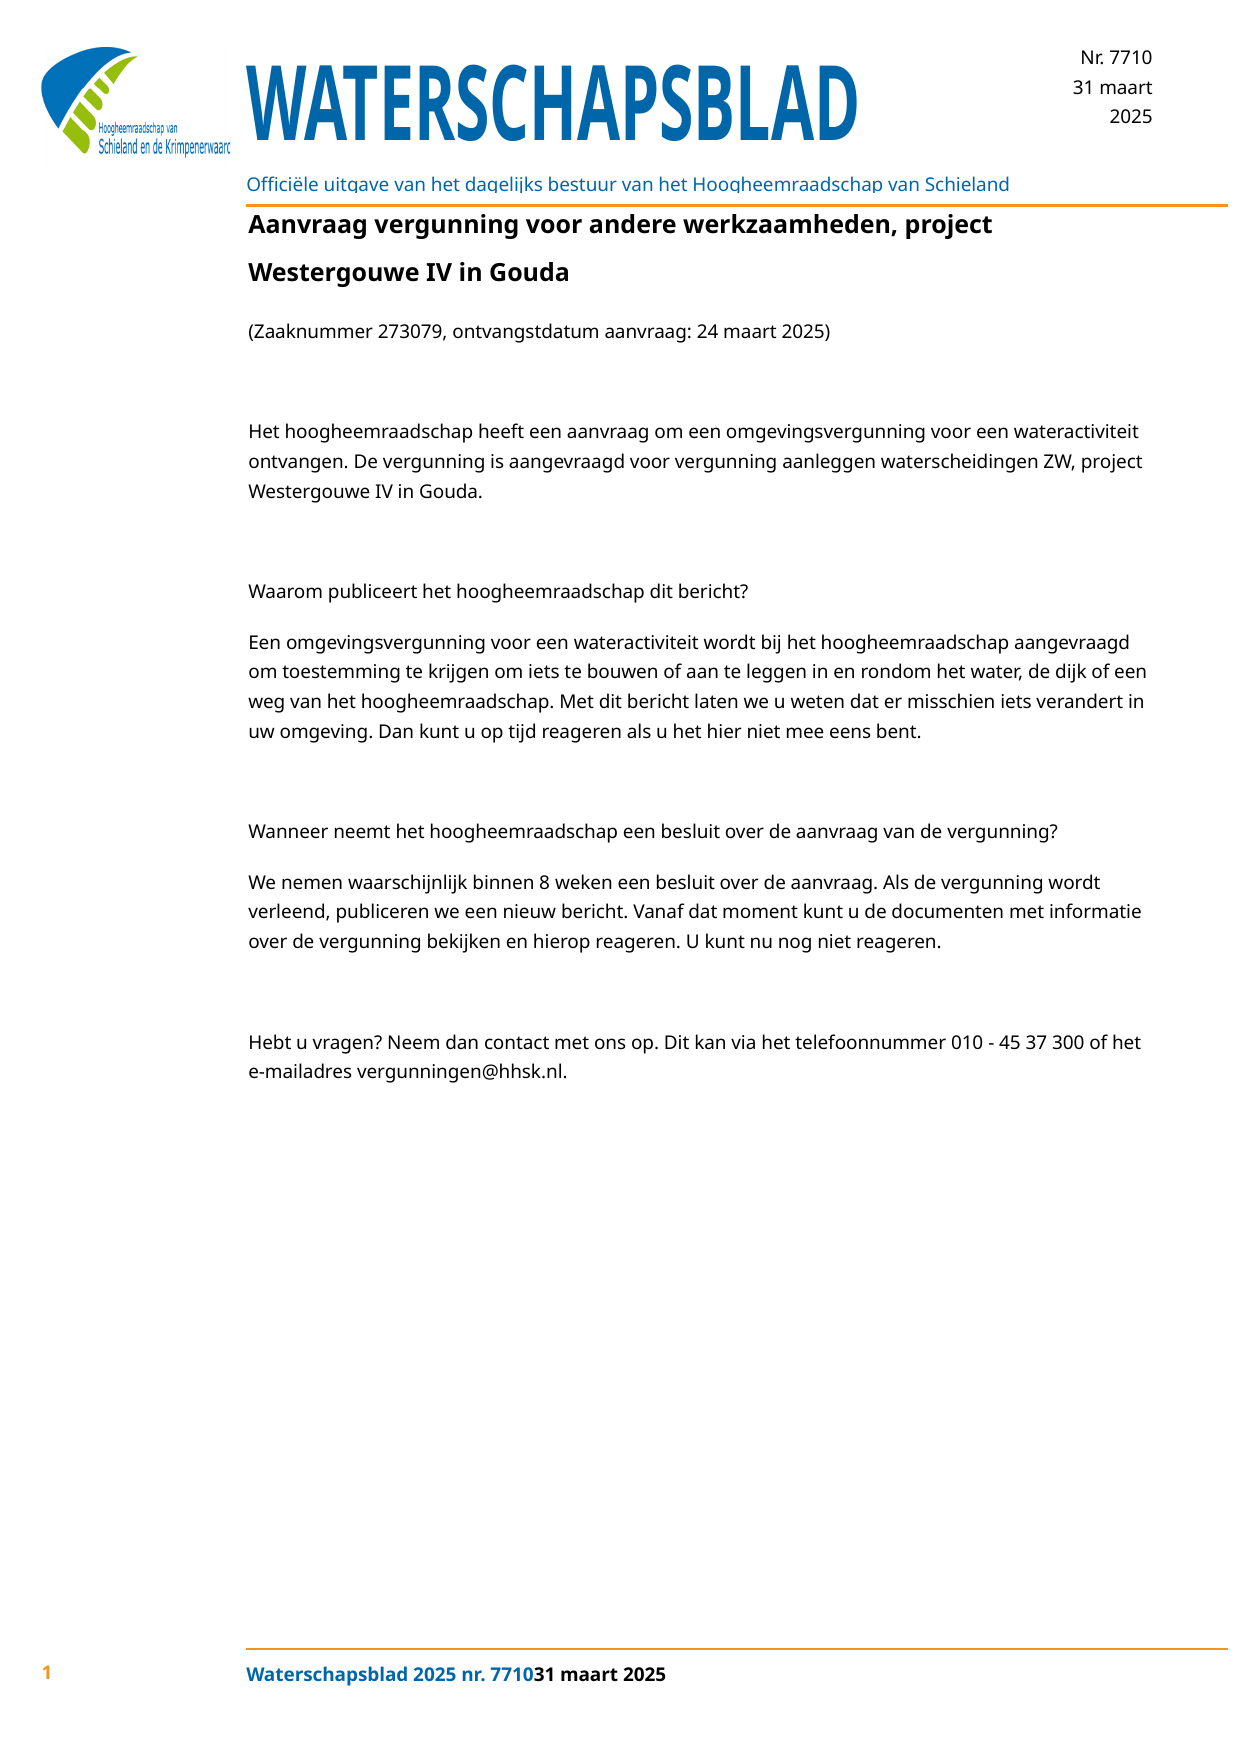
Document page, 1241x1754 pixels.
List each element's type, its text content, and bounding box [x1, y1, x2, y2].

text Waarom publiceert het hoogheemraadschap dit bericht? [248, 579, 1152, 604]
text Wanneer neemt het hoogheemraadschap een besluit over de aanvraag van de vergunning? [248, 819, 1152, 844]
text We nemen waarschijnlijk binnen 8 weken een besluit over de aanvraag. Als de vergunning wordt verleend, publiceren we een nieuw bericht. Vanaf dat moment kunt u de documenten met informatie over de vergunning bekijken en hierop reageren. U kunt nu nog niet reageren. [248, 869, 1152, 954]
text Hebt u vragen? Neem dan contact met ons op. Dit kan via het telefoonnummer 010 - 45 37 300 of het e-mailadres vergunningen@hhsk.nl. [248, 1029, 1152, 1084]
picture [41, 47, 231, 172]
text (Zaaknummer 273079, ontvangstdatum aanvraag: 24 maart 2025) [248, 318, 1152, 344]
text Het hoogheemraadschap heeft een aanvraag om een omgevingsvergunning voor een wateractiviteit ontvangen. De vergunning is aangevraagd voor vergunning aanleggen waterscheidingen ZW, project Westergouwe IV in Gouda. [248, 419, 1152, 504]
text Aanvraag vergunning voor andere werkzaamheden, project Westergouwe IV in Gouda [248, 207, 1152, 288]
text Een omgevingsvergunning voor een wateractiviteit wordt bij het hoogheemraadschap aangevraagd om toestemming te krijgen om iets te bouwen of aan te leggen in en rondom het water, de dijk of een weg van het hoogheemraadschap. Met dit bericht laten we u weten dat er misschien iets verandert in uw omgeving. Dan kunt u op tijd reageren als u het hier niet mee eens bent. [248, 629, 1152, 744]
